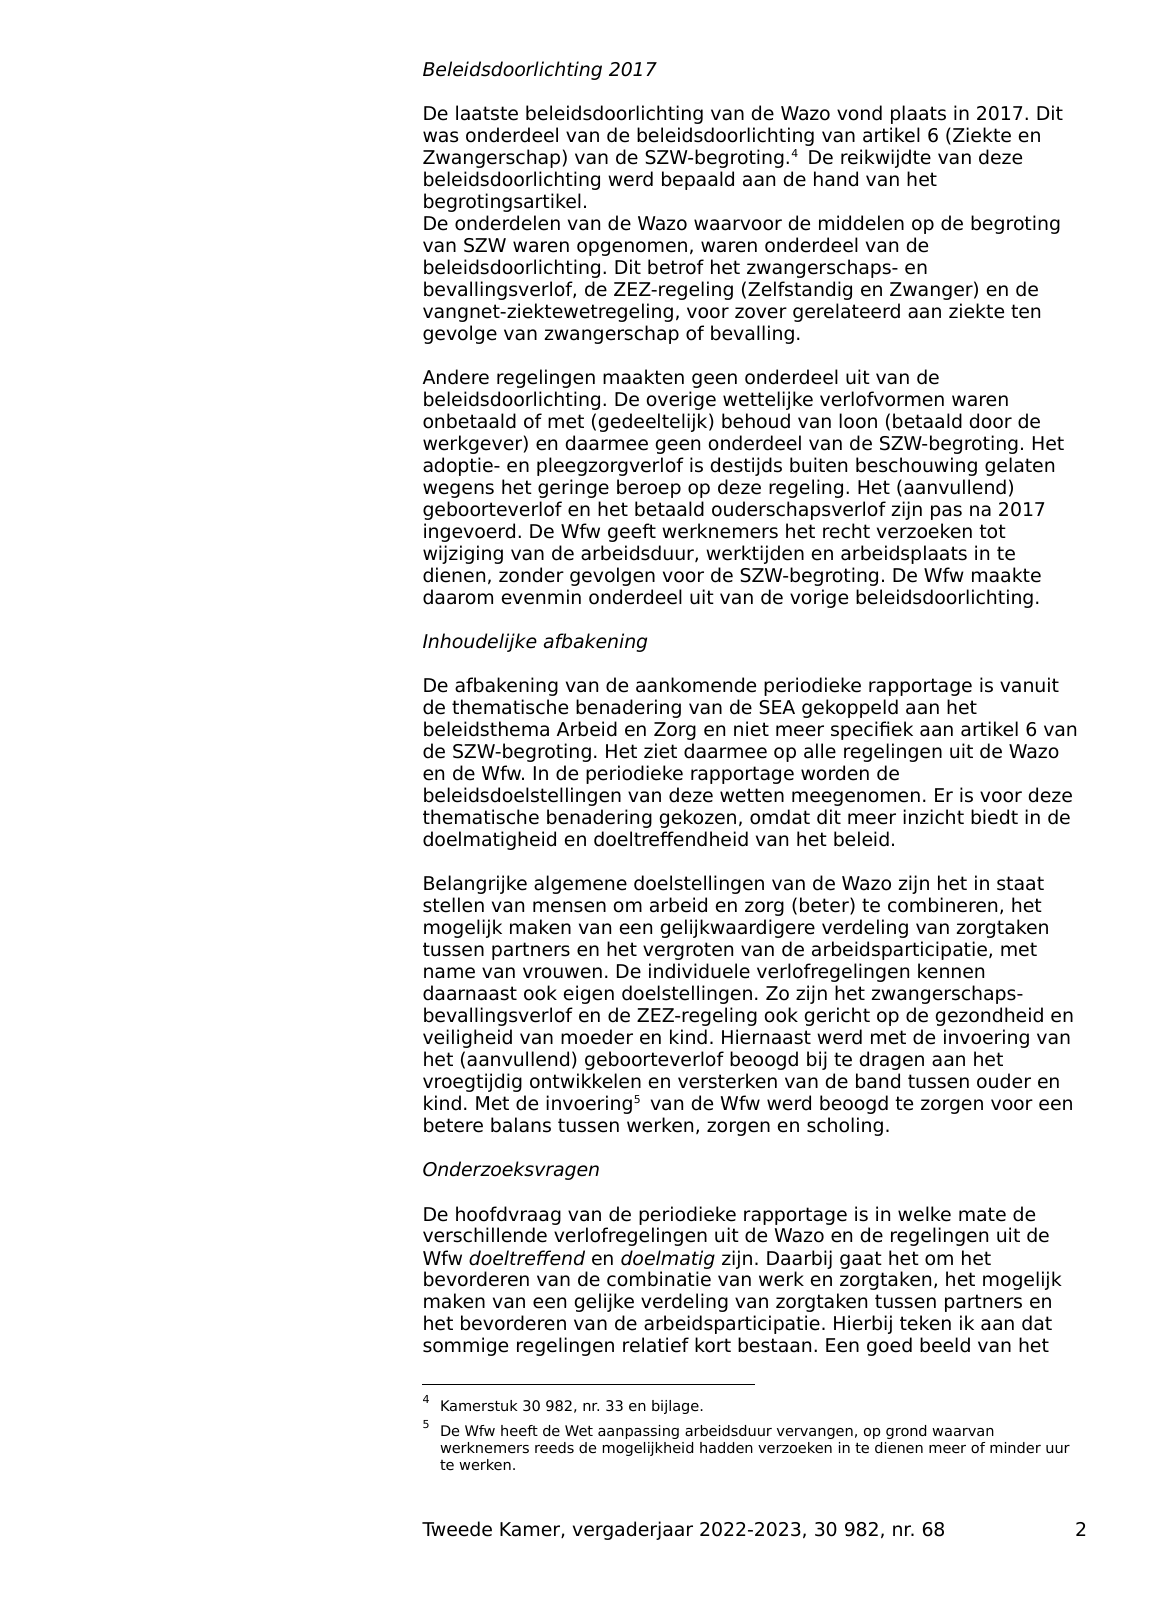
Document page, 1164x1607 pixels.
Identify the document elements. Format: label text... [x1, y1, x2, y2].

text De Wfw heeft de Wet aanpassing arbeidsduur vervangen, op grond waarvan werknemers reeds de mogelijkheid hadden verzoeken in te dienen meer of minder uur te werken. [422, 1418, 1087, 1474]
text Belangrijke algemene doelstellingen van de Wazo zijn het in staat stellen van mensen om arbeid en zorg (beter) te combineren, het mogelijk maken van een gelijkwaardigere verdeling van zorgtaken tussen partners en het vergroten van de arbeidsparticipatie, met name van vrouwen. De individuele verlofregelingen kennen daarnaast ook eigen doelstellingen. Zo zijn het zwangerschaps- bevallingsverlof en de ZEZ-regeling ook gericht op de gezondheid en veiligheid van moeder en kind. Hiernaast werd met de invoering van het (aanvullend) geboorteverlof beoogd bij te dragen aan het vroegtijdig ontwikkelen en versterken van de band tussen ouder en kind. Met de invoering van de Wfw werd beoogd te zorgen voor een betere balans tussen werken, zorgen en scholing. [422, 873, 1087, 1137]
subtitle Onderzoeksvragen [422, 1159, 1087, 1181]
text De afbakening van de aankomende periodieke rapportage is vanuit de thematische benadering van de SEA gekoppeld aan het beleidsthema Arbeid en Zorg en niet meer specifiek aan artikel 6 van de SZW-begroting. Het ziet daarmee op alle regelingen uit de Wazo en de Wfw. In de periodieke rapportage worden de beleidsdoelstellingen van deze wetten meegenomen. Er is voor deze thematische benadering gekozen, omdat dit meer inzicht biedt in de doelmatigheid en doeltreffendheid van het beleid. [422, 675, 1087, 851]
text De laatste beleidsdoorlichting van de Wazo vond plaats in 2017. Dit was onderdeel van de beleidsdoorlichting van artikel 6 (Ziekte en Zwangerschap) van de SZW-begroting. De reikwijdte van deze beleidsdoorlichting werd bepaald aan de hand van het begrotingsartikel. [422, 103, 1087, 213]
text Kamerstuk 30 982, nr. 33 en bijlage. [422, 1393, 1087, 1416]
text Andere regelingen maakten geen onderdeel uit van de beleidsdoorlichting. De overige wettelijke verlofvormen waren onbetaald of met (gedeeltelijk) behoud van loon (betaald door de werkgever) en daarmee geen onderdeel van de SZW-begroting. Het adoptie- en pleegzorgverlof is destijds buiten beschouwing gelaten wegens het geringe beroep op deze regeling. Het (aanvullend) geboorteverlof en het betaald ouderschapsverlof zijn pas na 2017 ingevoerd. De Wfw geeft werknemers het recht verzoeken tot wijziging van de arbeidsduur, werktijden en arbeidsplaats in te dienen, zonder gevolgen voor de SZW-begroting. De Wfw maakte daarom evenmin onderdeel uit van de vorige beleidsdoorlichting. [422, 367, 1087, 609]
text De onderdelen van de Wazo waarvoor de middelen op de begroting van SZW waren opgenomen, waren onderdeel van de beleidsdoorlichting. Dit betrof het zwangerschaps- en bevallingsverlof, de ZEZ-regeling (Zelfstandig en Zwanger) en de vangnet-ziektewetregeling, voor zover gerelateerd aan ziekte ten gevolge van zwangerschap of bevalling. [422, 213, 1087, 345]
subtitle Beleidsdoorlichting 2017 [422, 59, 1087, 81]
text De hoofdvraag van de periodieke rapportage is in welke mate de verschillende verlofregelingen uit de Wazo en de regelingen uit de Wfw doeltreffend en doelmatig zijn. Daarbij gaat het om het bevorderen van de combinatie van werk en zorgtaken, het mogelijk maken van een gelijke verdeling van zorgtaken tussen partners en het bevorderen van de arbeidsparticipatie. Hierbij teken ik aan dat sommige regelingen relatief kort bestaan. Een goed beeld van het [422, 1203, 1087, 1357]
subtitle Inhoudelijke afbakening [422, 631, 1087, 653]
